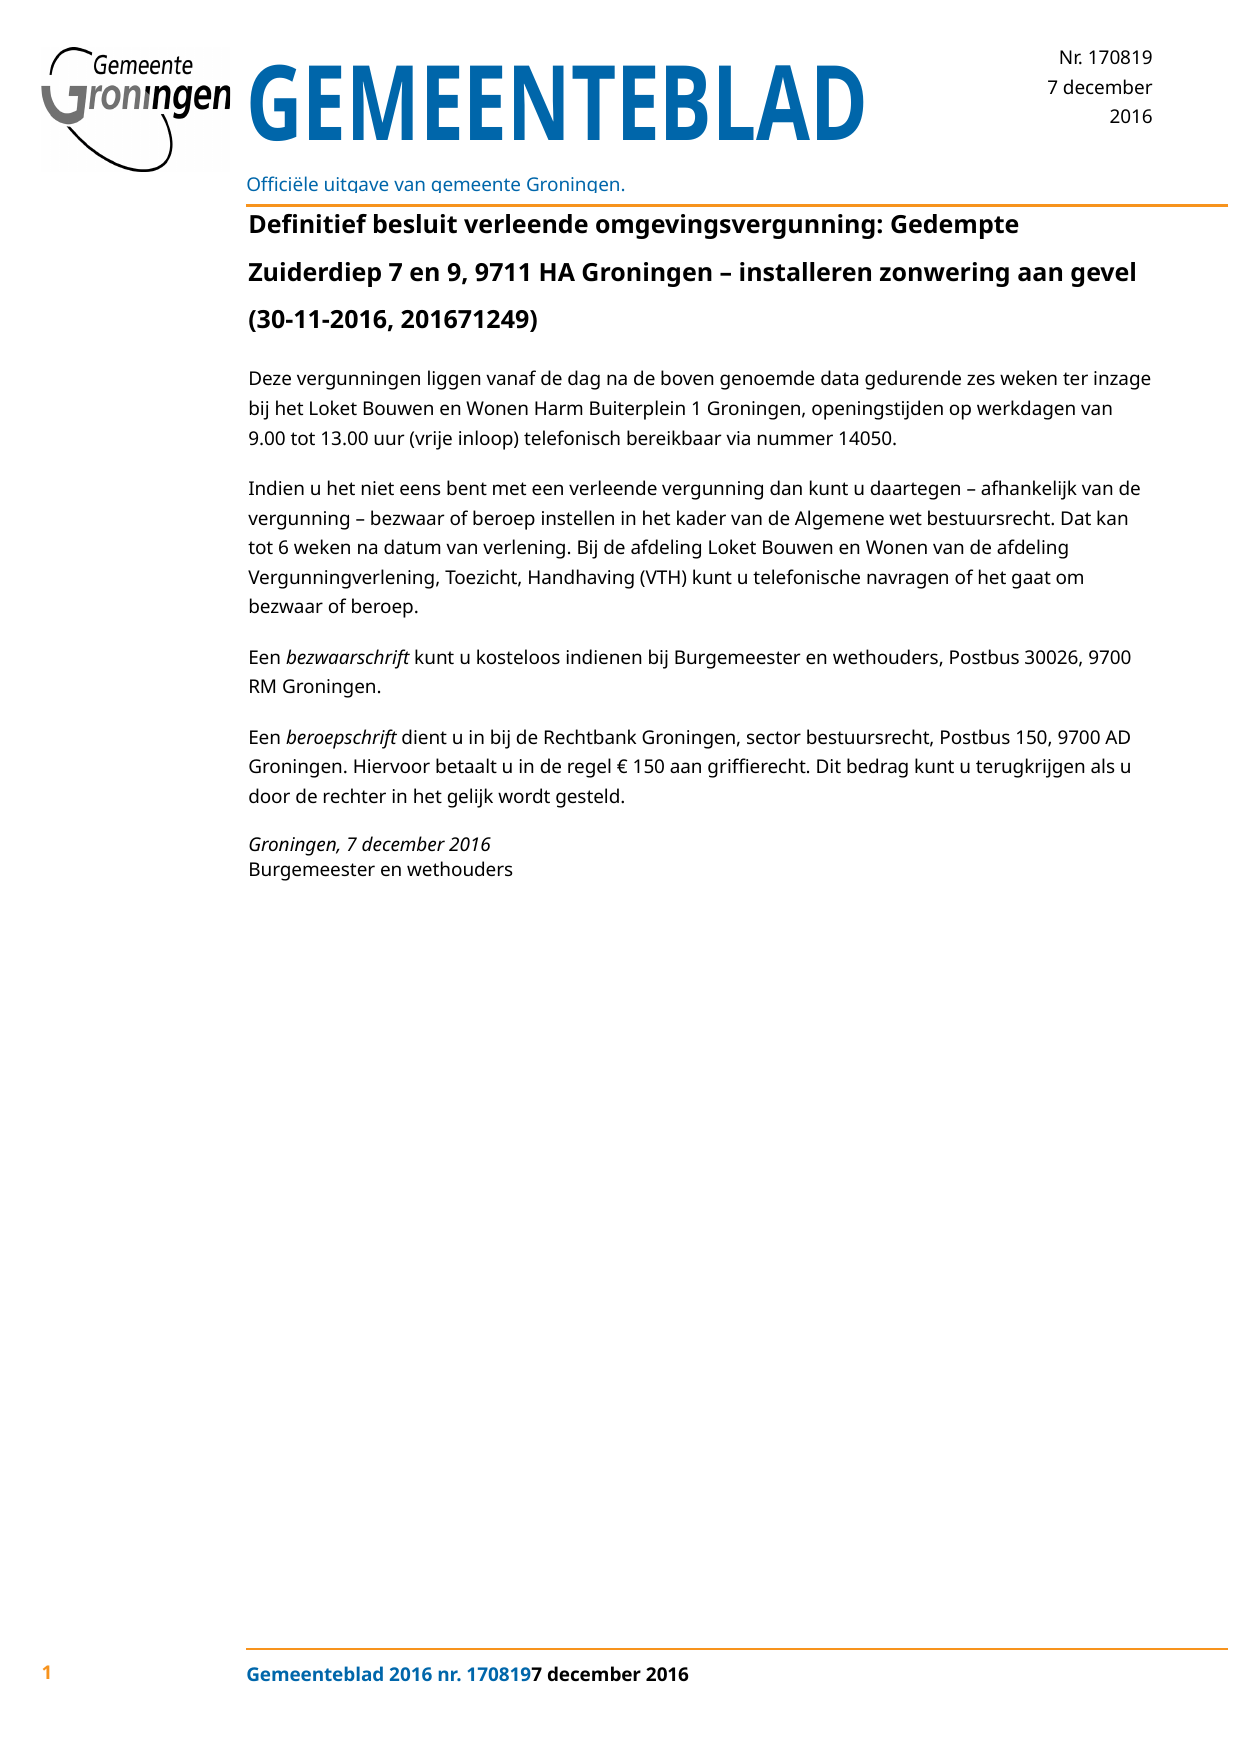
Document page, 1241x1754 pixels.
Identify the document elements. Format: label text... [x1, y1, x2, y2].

text Een beroepschrift dient u in bij de Rechtbank Groningen, sector bestuursrecht, Postbus 150, 9700 AD Groningen. Hiervoor betaalt u in de regel € 150 aan griffierecht. Dit bedrag kunt u terugkrijgen als u door de rechter in het gelijk wordt gesteld. [248, 724, 1152, 809]
text Indien u het niet eens bent met een verleende vergunning dan kunt u daartegen – afhankelijk van de vergunning – bezwaar of beroep instellen in het kader van de Algemene wet bestuursrecht. Dat kan tot 6 weken na datum van verlening. Bij de afdeling Loket Bouwen en Wonen van de afdeling Vergunningverlening, Toezicht, Handhaving (VTH) kunt u telefonische navragen of het gaat om bezwaar of beroep. [248, 475, 1152, 619]
text Definitief besluit verleende omgevingsvergunning: Gedempte Zuiderdiep 7 en 9, 9711 HA Groningen – installeren zonwering aan gevel (30-11-2016, 201671249) [248, 207, 1152, 336]
text Een bezwaarschrift kunt u kosteloos indienen bij Burgemeester en wethouders, Postbus 30026, 9700 RM Groningen. [248, 644, 1152, 699]
text Deze vergunningen liggen vanaf de dag na de boven genoemde data gedurende zes weken ter inzage bij het Loket Bouwen en Wonen Harm Buiterplein 1 Groningen, openingstijden op werkdagen van 9.00 tot 13.00 uur (vrije inloop) telefonisch bereikbaar via nummer 14050. [248, 366, 1152, 450]
text Burgemeester en wethouders [248, 857, 1152, 882]
picture [41, 47, 231, 172]
text Groningen, 7 december 2016 [248, 831, 1152, 857]
